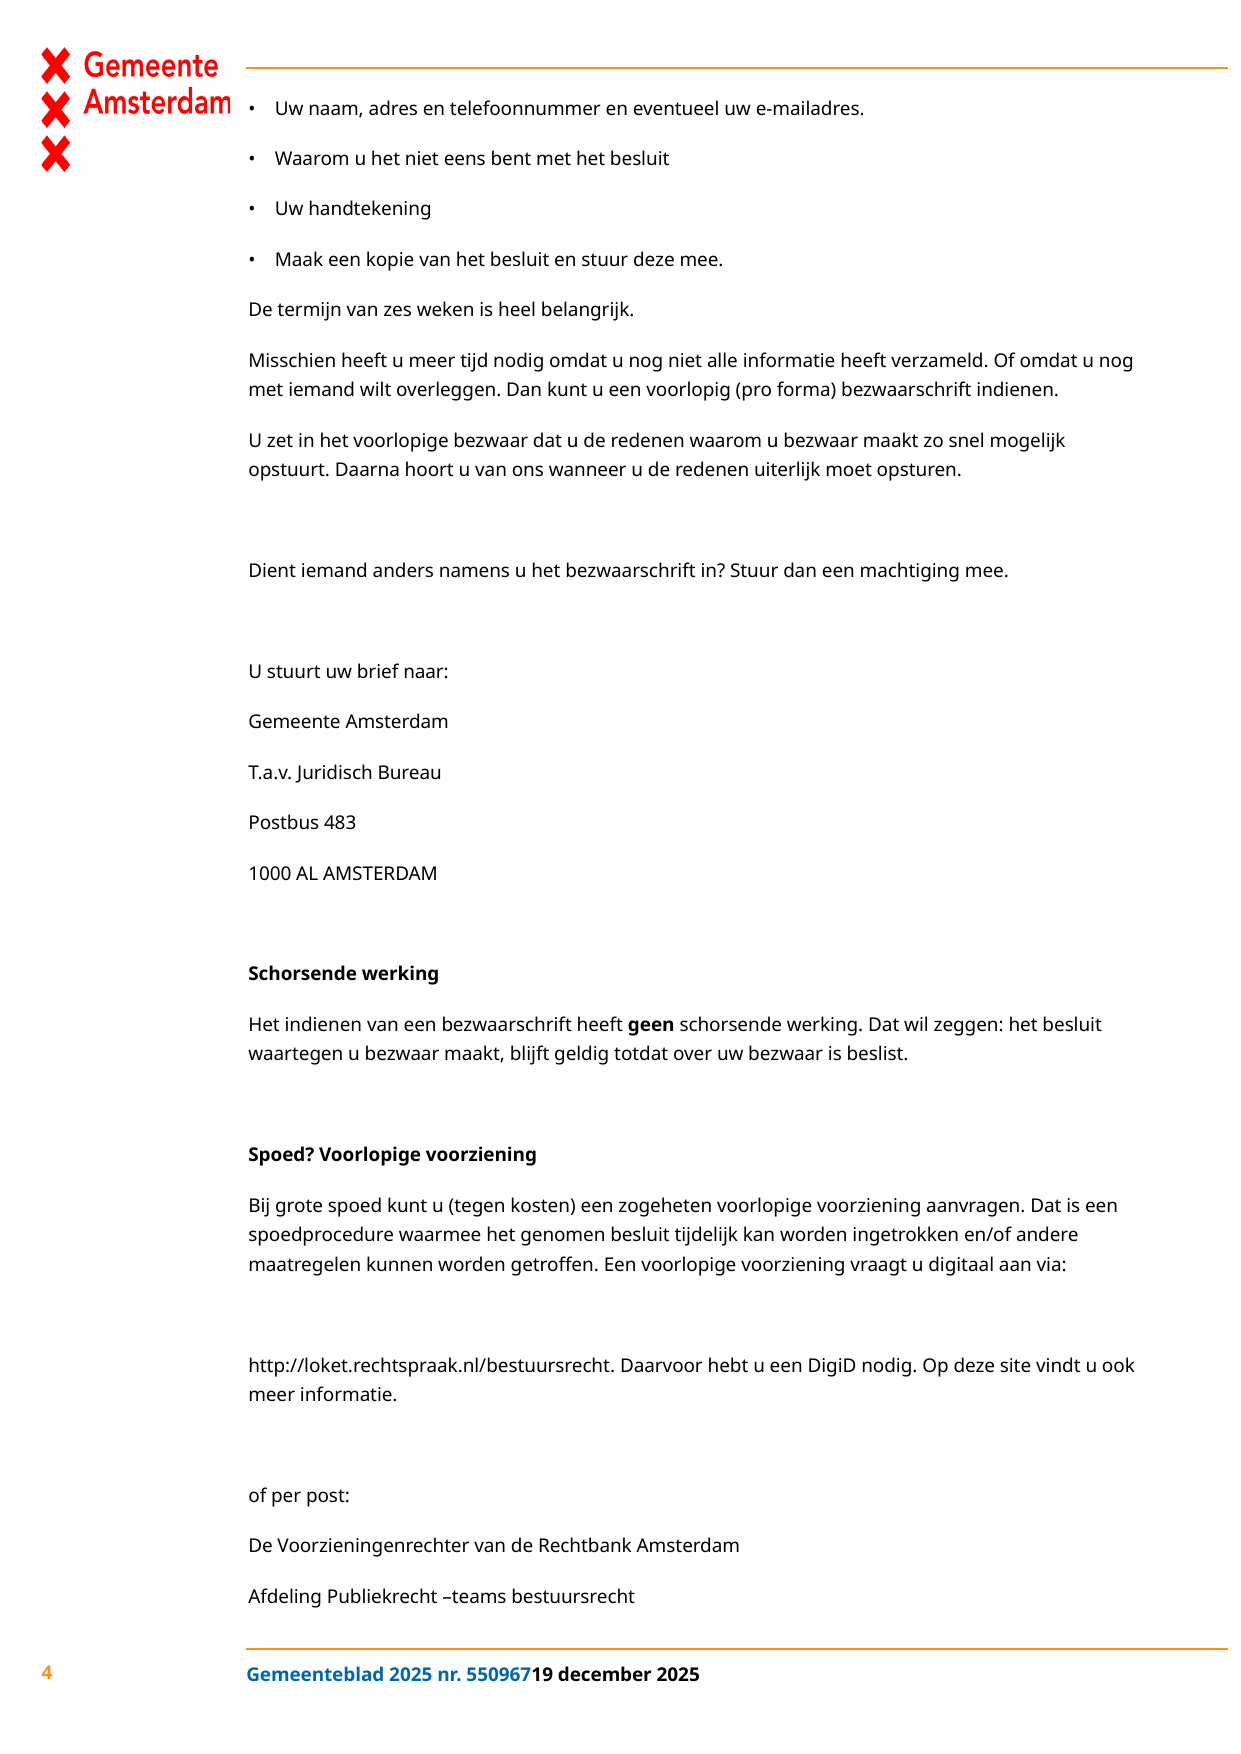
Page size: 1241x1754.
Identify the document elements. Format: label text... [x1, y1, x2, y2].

text Dient iemand anders namens u het bezwaarschrift in? Stuur dan een machtiging mee. [248, 557, 1152, 583]
text U stuurt uw brief naar: [248, 658, 1152, 684]
text Gemeente Amsterdam [248, 708, 1152, 734]
text • Maak een kopie van het besluit en stuur deze mee. [248, 246, 1152, 272]
text Misschien heeft u meer tijd nodig omdat u nog niet alle informatie heeft verzameld. Of omdat u nog met iemand wilt overleggen. Dan kunt u een voorlopig (pro forma) bezwaarschrift indienen. [248, 347, 1152, 402]
text Het indienen van een bezwaarschrift heeft geen schorsende werking. Dat wil zeggen: het besluit waartegen u bezwaar maakt, blijft geldig totdat over uw bezwaar is beslist. [248, 1011, 1152, 1066]
text http://loket.rechtspraak.nl/bestuursrecht. Daarvoor hebt u een DigiD nodig. Op deze site vindt u ook meer informatie. [248, 1352, 1152, 1407]
text De Voorzieningenrechter van de Rechtbank Amsterdam [248, 1533, 1152, 1558]
text Spoed? Voorlopige voorziening [248, 1141, 1152, 1167]
text Afdeling Publiekrecht –teams bestuursrecht [248, 1583, 1152, 1609]
text De termijn van zes weken is heel belangrijk. [248, 296, 1152, 322]
text Postbus 483 [248, 809, 1152, 835]
picture [41, 47, 231, 172]
text of per post: [248, 1482, 1152, 1508]
text 1000 AL AMSTERDAM [248, 860, 1152, 886]
text U zet in het voorlopige bezwaar dat u de redenen waarom u bezwaar maakt zo snel mogelijk opstuurt. Daarna hoort u van ons wanneer u de redenen uiterlijk moet opsturen. [248, 427, 1152, 482]
text • Waarom u het niet eens bent met het besluit [248, 145, 1152, 171]
text • Uw handtekening [248, 196, 1152, 221]
text Bij grote spoed kunt u (tegen kosten) een zogeheten voorlopige voorziening aanvragen. Dat is een spoedprocedure waarmee het genomen besluit tijdelijk kan worden ingetrokken en/of andere maatregelen kunnen worden getroffen. Een voorlopige voorziening vraagt u digitaal aan via: [248, 1192, 1152, 1277]
text • Uw naam, adres en telefoonnummer en eventueel uw e-mailadres. [248, 95, 1152, 121]
text T.a.v. Juridisch Bureau [248, 759, 1152, 785]
text Schorsende werking [248, 961, 1152, 986]
